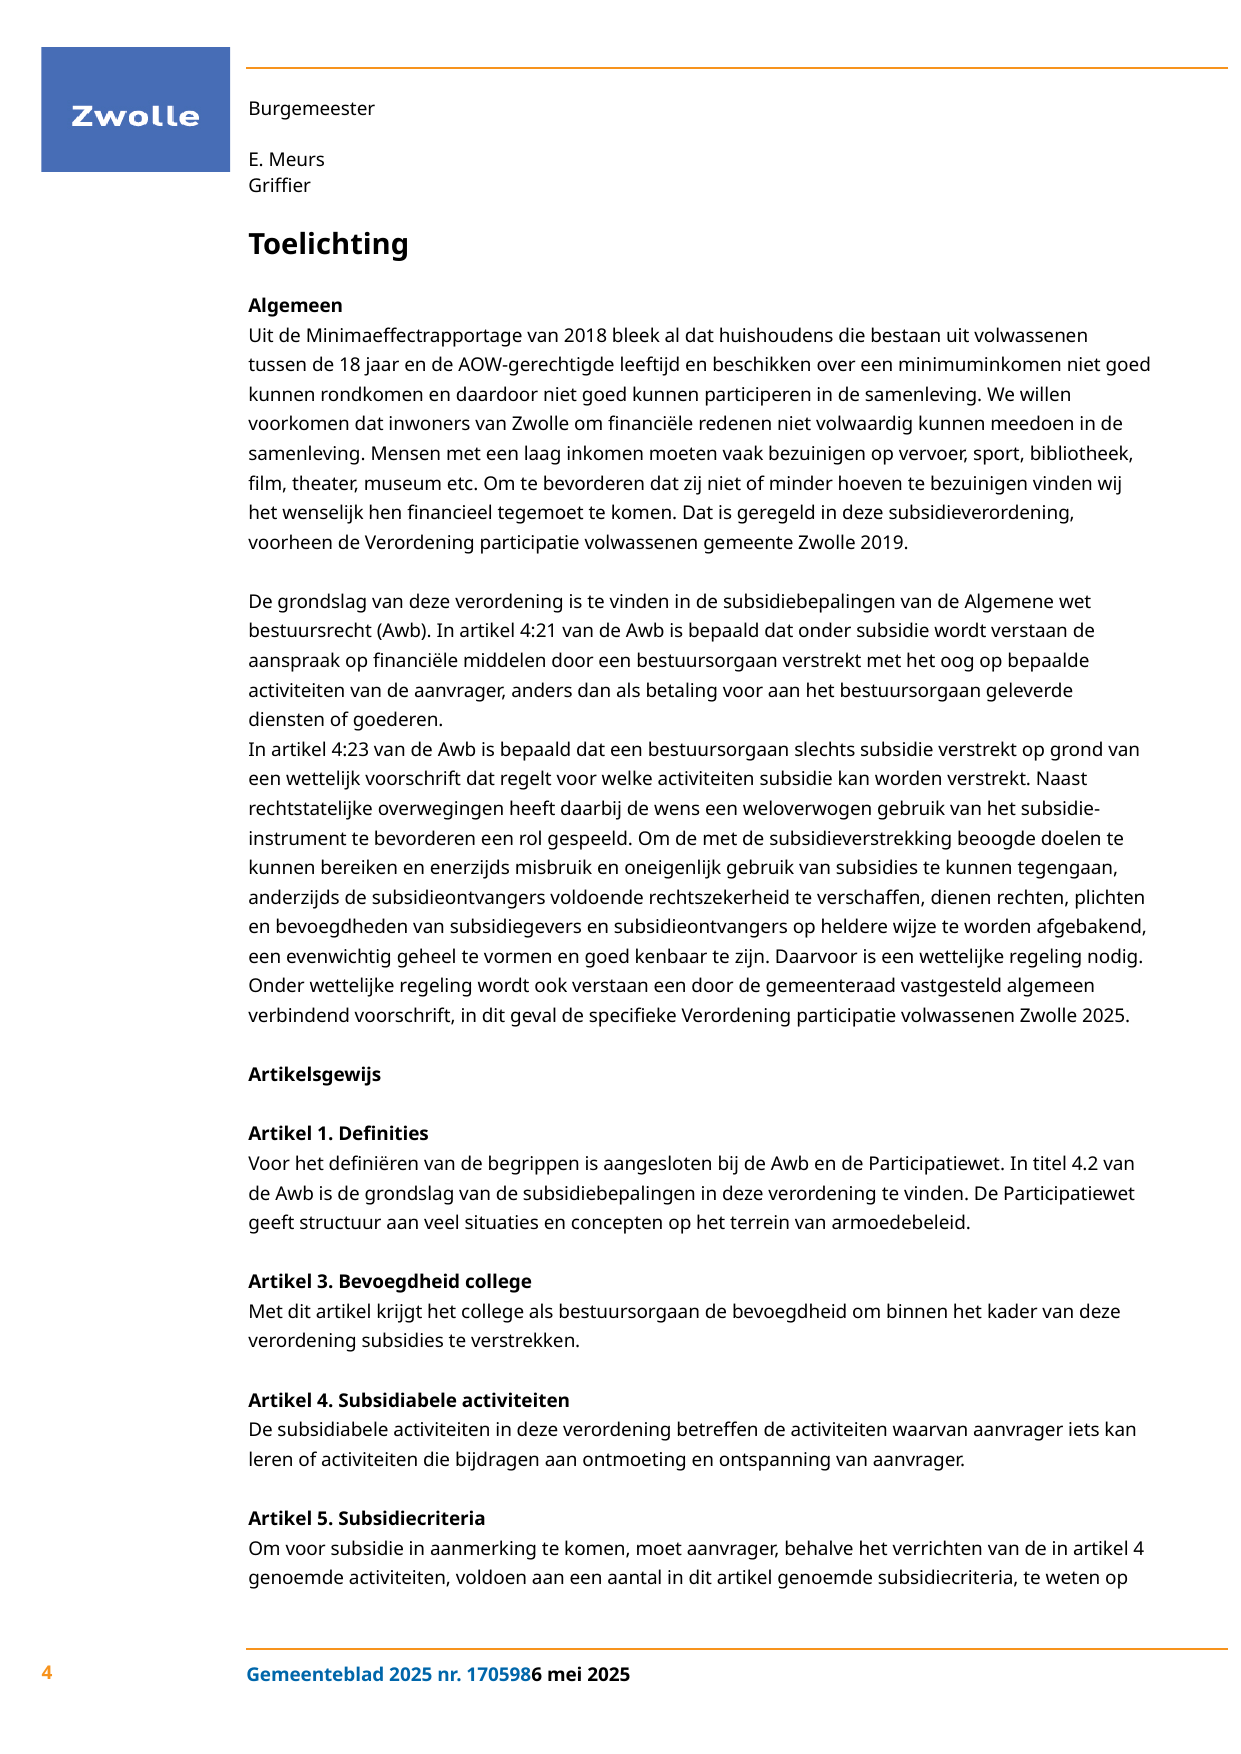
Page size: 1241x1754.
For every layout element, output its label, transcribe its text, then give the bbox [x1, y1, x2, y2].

text Toelichting [248, 223, 1152, 263]
text Algemeen [248, 292, 1152, 318]
text Artikel 3. Bevoegdheid college [248, 1268, 1152, 1294]
text E. Meurs [248, 146, 1152, 172]
text Griffier [248, 172, 1152, 198]
text Met dit artikel krijgt het college als bestuursorgaan de bevoegdheid om binnen het kader van deze verordening subsidies te verstrekken. [248, 1298, 1152, 1353]
picture [41, 47, 231, 172]
text De grondslag van deze verordening is te vinden in de subsidiebepalingen van de Algemene wet bestuursrecht (Awb). In artikel 4:21 van de Awb is bepaald dat onder subsidie wordt verstaan de aanspraak op financiële middelen door een bestuursorgaan verstrekt met het oog op bepaalde activiteiten van de aanvrager, anders dan als betaling voor aan het bestuursorgaan geleverde diensten of goederen. [248, 588, 1152, 732]
text Artikelsgewijs [248, 1061, 1152, 1087]
text Burgemeester [248, 95, 1152, 121]
text Artikel 5. Subsidiecriteria [248, 1505, 1152, 1531]
text De subsidiabele activiteiten in deze verordening betreffen de activiteiten waarvan aanvrager iets kan leren of activiteiten die bijdragen aan ontmoeting en ontspanning van aanvrager. [248, 1416, 1152, 1472]
text In artikel 4:23 van de Awb is bepaald dat een bestuursorgaan slechts subsidie verstrekt op grond van een wettelijk voorschrift dat regelt voor welke activiteiten subsidie kan worden verstrekt. Naast rechtstatelijke overwegingen heeft daarbij de wens een weloverwogen gebruik van het subsidie-instrument te bevorderen een rol gespeeld. Om de met de subsidieverstrekking beoogde doelen te kunnen bereiken en enerzijds misbruik en oneigenlijk gebruik van subsidies te kunnen tegengaan, anderzijds de subsidieontvangers voldoende rechtszekerheid te verschaffen, dienen rechten, plichten en bevoegdheden van subsidiegevers en subsidieontvangers op heldere wijze te worden afgebakend, een evenwichtig geheel te vormen en goed kenbaar te zijn. Daarvoor is een wettelijke regeling nodig. Onder wettelijke regeling wordt ook verstaan een door de gemeenteraad vastgesteld algemeen verbindend voorschrift, in dit geval de specifieke Verordening participatie volwassenen Zwolle 2025. [248, 736, 1152, 1028]
text Artikel 4. Subsidiabele activiteiten [248, 1387, 1152, 1413]
text Uit de Minimaeffectrapportage van 2018 bleek al dat huishoudens die bestaan uit volwassenen tussen de 18 jaar en de AOW-gerechtigde leeftijd en beschikken over een minimuminkomen niet goed kunnen rondkomen en daardoor niet goed kunnen participeren in de samenleving. We willen voorkomen dat inwoners van Zwolle om financiële redenen niet volwaardig kunnen meedoen in de samenleving. Mensen met een laag inkomen moeten vaak bezuinigen op vervoer, sport, bibliotheek, film, theater, museum etc. Om te bevorderen dat zij niet of minder hoeven te bezuinigen vinden wij het wenselijk hen financieel tegemoet te komen. Dat is geregeld in deze subsidieverordening, voorheen de Verordening participatie volwassenen gemeente Zwolle 2019. [248, 322, 1152, 555]
text Artikel 1. Definities [248, 1121, 1152, 1146]
text Voor het definiëren van de begrippen is aangesloten bij de Awb en de Participatiewet. In titel 4.2 van de Awb is de grondslag van de subsidiebepalingen in deze verordening te vinden. De Participatiewet geeft structuur aan veel situaties en concepten op het terrein van armoedebeleid. [248, 1150, 1152, 1235]
text Om voor subsidie in aanmerking te komen, moet aanvrager, behalve het verrichten van de in artikel 4 genoemde activiteiten, voldoen aan een aantal in dit artikel genoemde subsidiecriteria, te weten op [248, 1535, 1152, 1590]
